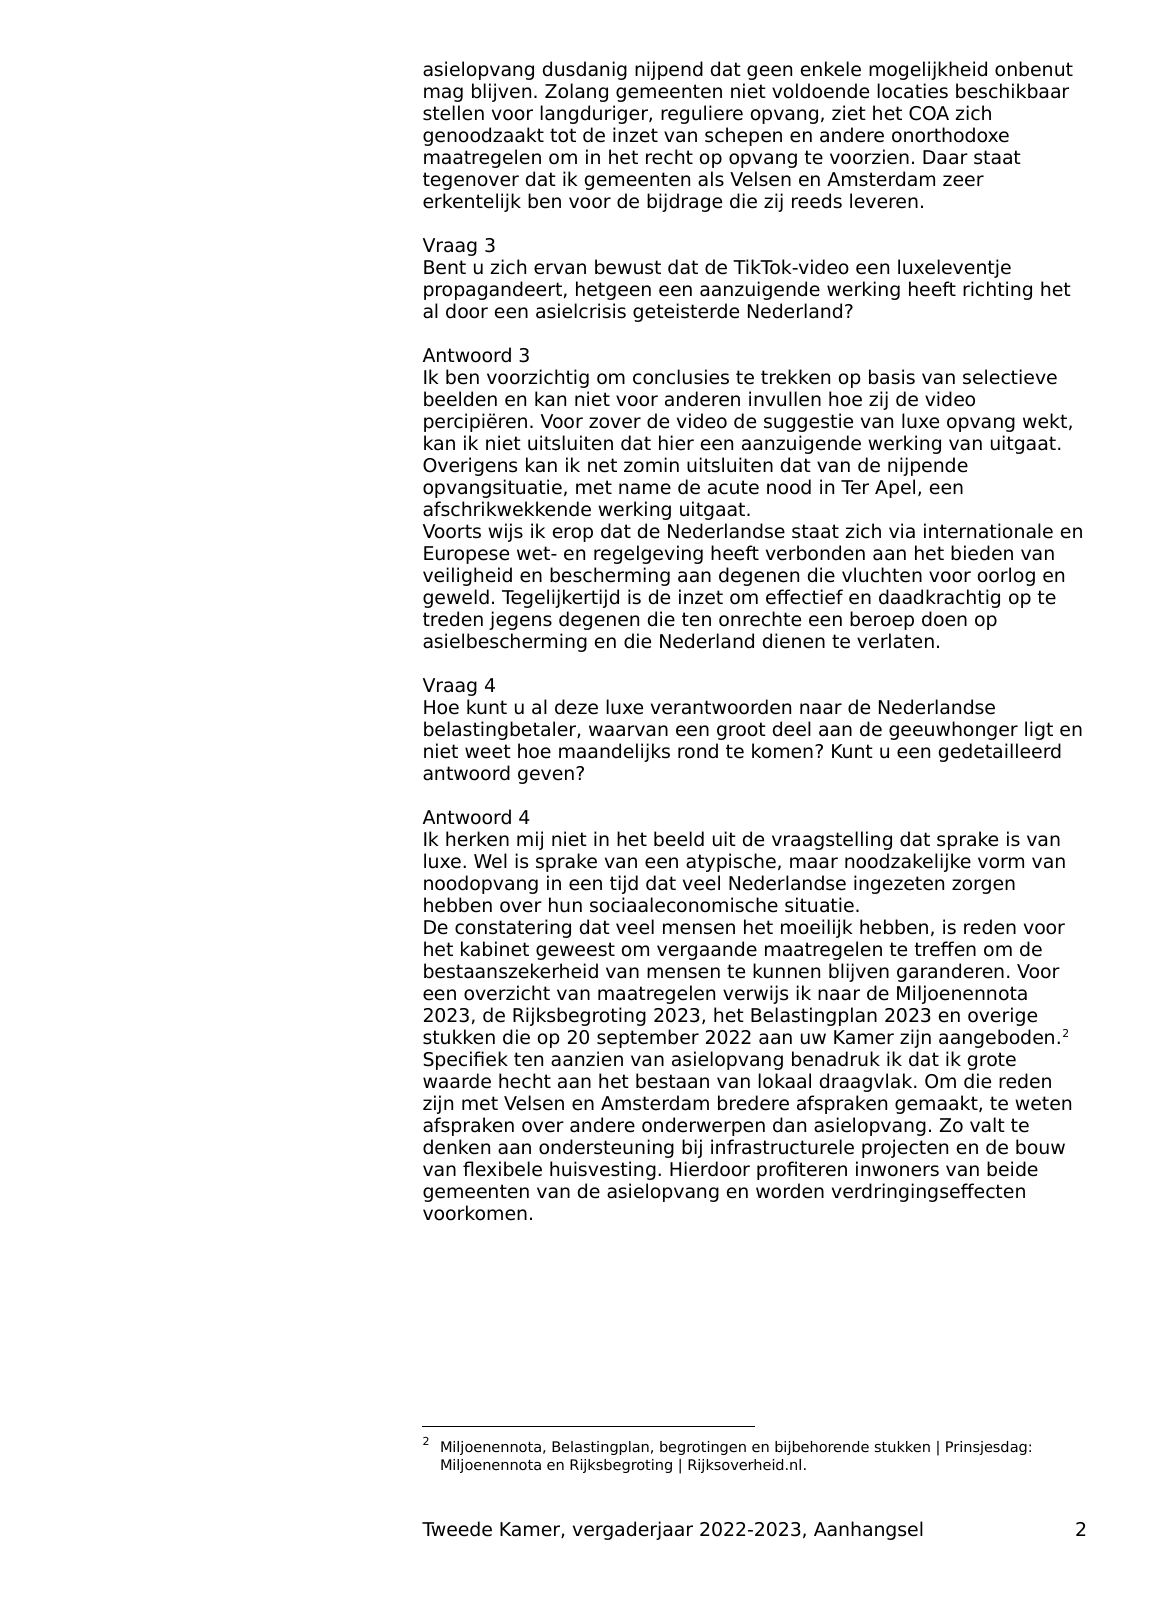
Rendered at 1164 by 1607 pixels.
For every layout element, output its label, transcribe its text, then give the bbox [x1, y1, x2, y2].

text Vraag 4 [422, 675, 1087, 697]
text Specifiek ten aanzien van asielopvang benadruk ik dat ik grote waarde hecht aan het bestaan van lokaal draagvlak. Om die reden zijn met Velsen en Amsterdam bredere afspraken gemaakt, te weten afspraken over andere onderwerpen dan asielopvang. Zo valt te denken aan ondersteuning bij infrastructurele projecten en de bouw van flexibele huisvesting. Hierdoor profiteren inwoners van beide gemeenten van de asielopvang en worden verdringingseffecten voorkomen. [422, 1049, 1087, 1225]
text Miljoenennota, Belastingplan, begrotingen en bijbehorende stukken | Prinsjesdag: Miljoenennota en Rijksbegroting | Rijksoverheid.nl. [422, 1435, 1087, 1474]
text De constatering dat veel mensen het moeilijk hebben, is reden voor het kabinet geweest om vergaande maatregelen te treffen om de bestaanszekerheid van mensen te kunnen blijven garanderen. Voor een overzicht van maatregelen verwijs ik naar de Miljoenennota 2023, de Rijksbegroting 2023, het Belastingplan 2023 en overige stukken die op 20 september 2022 aan uw Kamer zijn aangeboden. [422, 917, 1087, 1049]
text Bent u zich ervan bewust dat de TikTok-video een luxeleventje propagandeert, hetgeen een aanzuigende werking heeft richting het al door een asielcrisis geteisterde Nederland? [422, 257, 1087, 323]
text Vraag 3 [422, 235, 1087, 257]
text Ik ben voorzichtig om conclusies te trekken op basis van selectieve beelden en kan niet voor anderen invullen hoe zij de video percipiëren. Voor zover de video de suggestie van luxe opvang wekt, kan ik niet uitsluiten dat hier een aanzuigende werking van uitgaat. Overigens kan ik net zomin uitsluiten dat van de nijpende opvangsituatie, met name de acute nood in Ter Apel, een afschrikwekkende werking uitgaat. [422, 367, 1087, 521]
text Voorts wijs ik erop dat de Nederlandse staat zich via internationale en Europese wet- en regelgeving heeft verbonden aan het bieden van veiligheid en bescherming aan degenen die vluchten voor oorlog en geweld. Tegelijkertijd is de inzet om effectief en daadkrachtig op te treden jegens degenen die ten onrechte een beroep doen op asielbescherming en die Nederland dienen te verlaten. [422, 521, 1087, 653]
text Antwoord 4 [422, 807, 1087, 829]
text Antwoord 3 [422, 345, 1087, 367]
text Hoe kunt u al deze luxe verantwoorden naar de Nederlandse belastingbetaler, waarvan een groot deel aan de geeuwhonger ligt en niet weet hoe maandelijks rond te komen? Kunt u een gedetailleerd antwoord geven? [422, 697, 1087, 785]
text asielopvang dusdanig nijpend dat geen enkele mogelijkheid onbenut mag blijven. Zolang gemeenten niet voldoende locaties beschikbaar stellen voor langduriger, reguliere opvang, ziet het COA zich genoodzaakt tot de inzet van schepen en andere onorthodoxe maatregelen om in het recht op opvang te voorzien. Daar staat tegenover dat ik gemeenten als Velsen en Amsterdam zeer erkentelijk ben voor de bijdrage die zij reeds leveren. [422, 59, 1087, 213]
text Ik herken mij niet in het beeld uit de vraagstelling dat sprake is van luxe. Wel is sprake van een atypische, maar noodzakelijke vorm van noodopvang in een tijd dat veel Nederlandse ingezeten zorgen hebben over hun sociaaleconomische situatie. [422, 829, 1087, 917]
